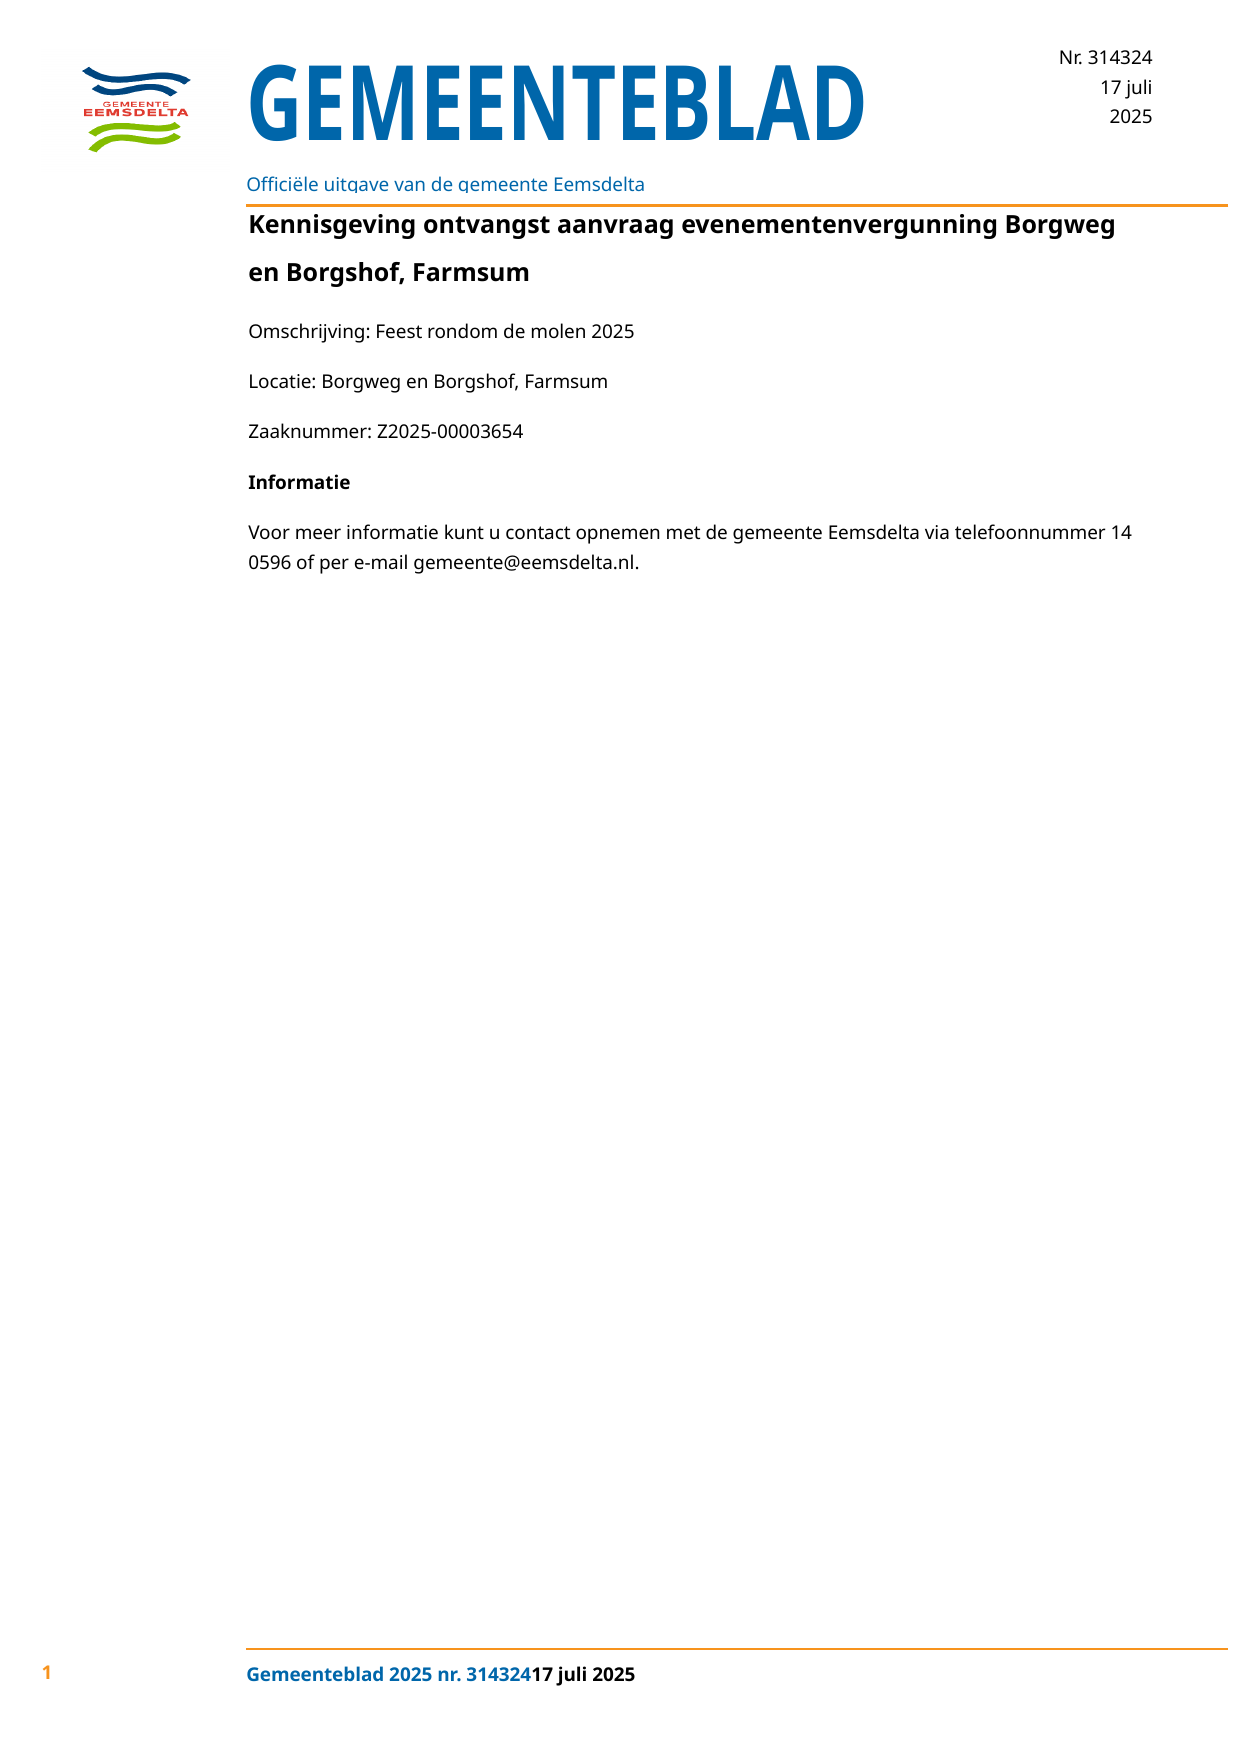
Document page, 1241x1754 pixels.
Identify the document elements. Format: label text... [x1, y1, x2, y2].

text Kennisgeving ontvangst aanvraag evenementenvergunning Borgweg en Borgshof, Farmsum [248, 207, 1152, 288]
picture [41, 47, 231, 172]
text Omschrijving: Feest rondom de molen 2025 [248, 318, 1152, 344]
text Zaaknummer: Z2025-00003654 [248, 419, 1152, 444]
text Locatie: Borgweg en Borgshof, Farmsum [248, 368, 1152, 394]
text Informatie [248, 469, 1152, 495]
text Voor meer informatie kunt u contact opnemen met de gemeente Eemsdelta via telefoonnummer 14 0596 of per e-mail gemeente@eemsdelta.nl. [248, 519, 1152, 575]
